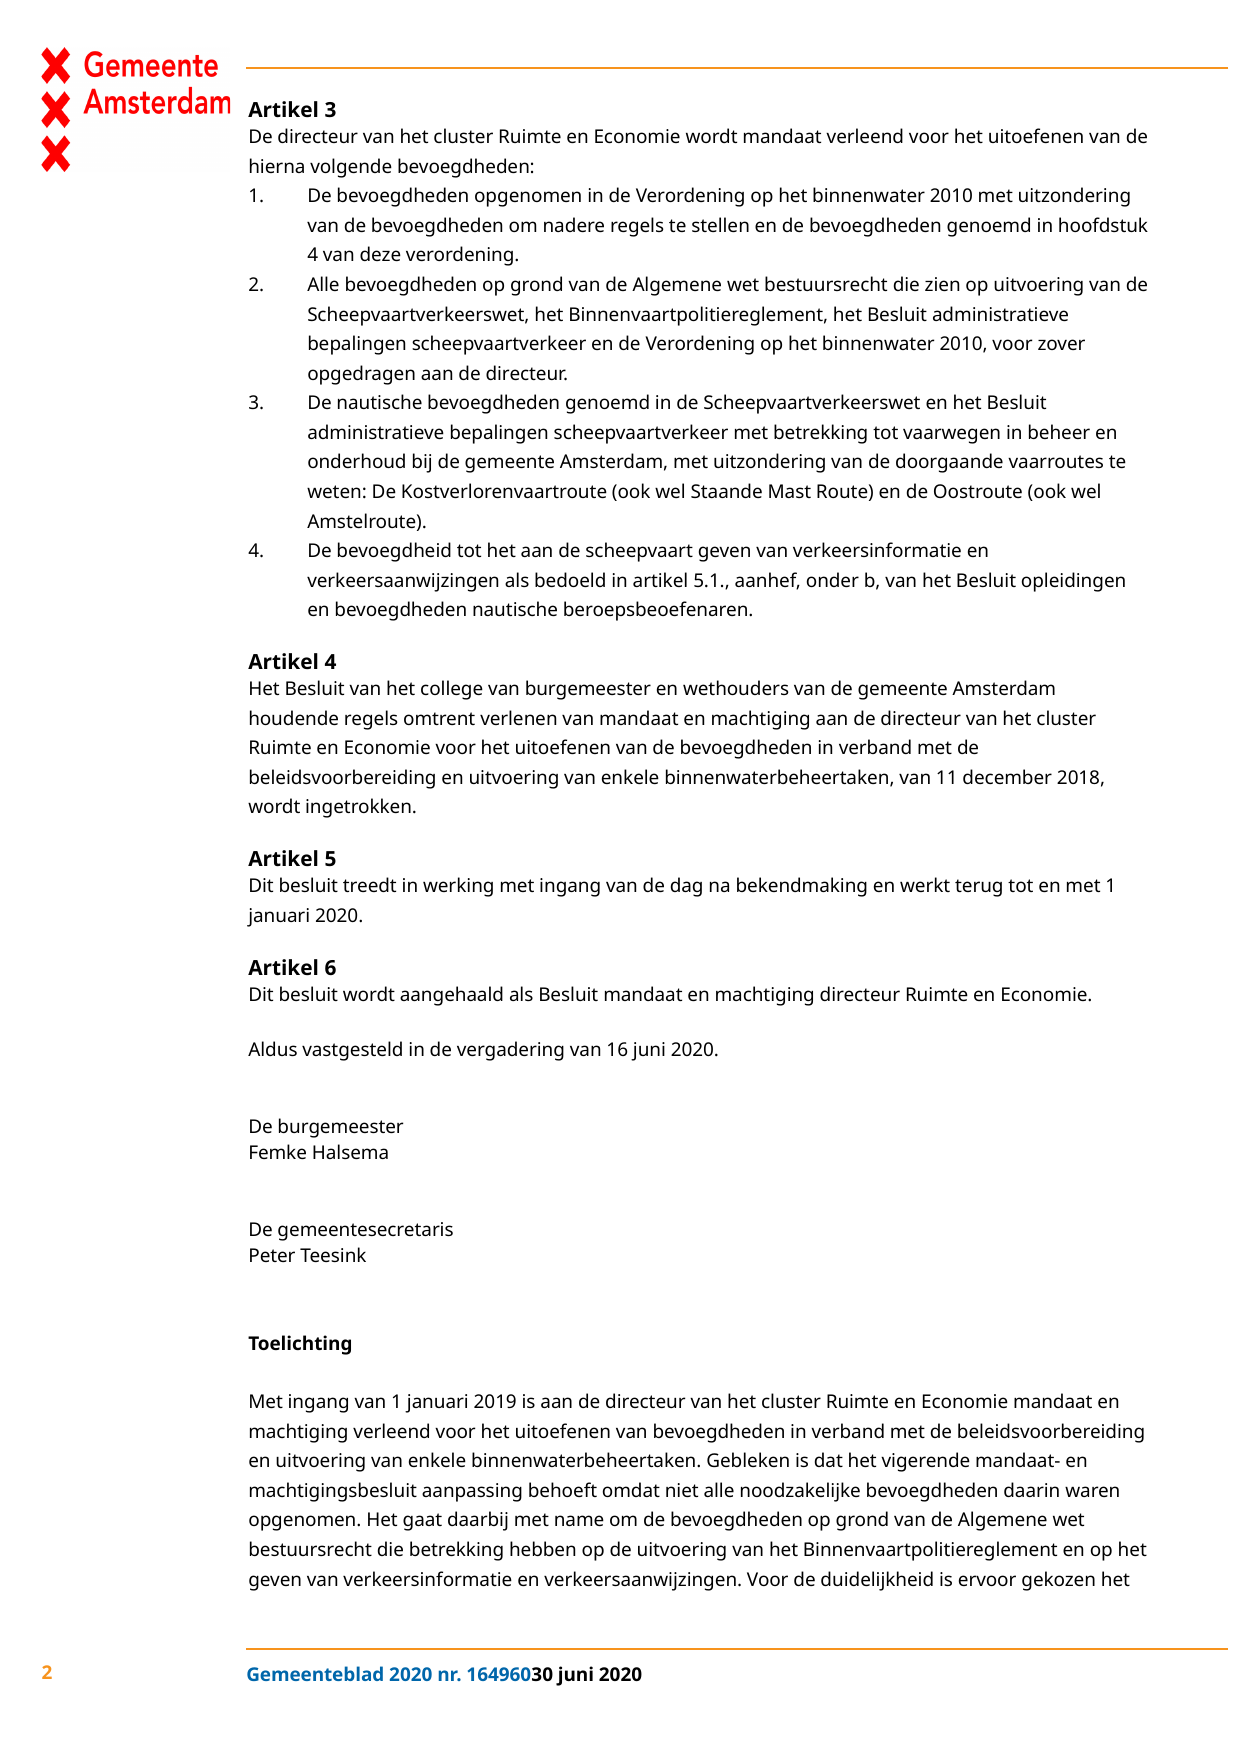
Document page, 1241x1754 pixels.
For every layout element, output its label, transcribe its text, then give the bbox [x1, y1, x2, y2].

list De bevoegdheden opgenomen in de Verordening op het binnenwater 2010 met uitzondering van de bevoegdheden om nadere regels te stellen en de bevoegdheden genoemd in hoofdstuk 4 van deze verordening. [248, 182, 1152, 267]
list Alle bevoegdheden op grond van de Algemene wet bestuursrecht die zien op uitvoering van de Scheepvaartverkeerswet, het Binnenvaartpolitiereglement, het Besluit administratieve bepalingen scheepvaartverkeer en de Verordening op het binnenwater 2010, voor zover opgedragen aan de directeur. [248, 271, 1152, 386]
text De burgemeester [248, 1113, 1152, 1139]
text Peter Teesink [248, 1242, 1152, 1268]
text Artikel 5 [248, 844, 1152, 873]
text Aldus vastgesteld in de vergadering van 16 juni 2020. [248, 1036, 1152, 1062]
text Met ingang van 1 januari 2019 is aan de directeur van het cluster Ruimte en Economie mandaat en machtiging verleend voor het uitoefenen van bevoegdheden in verband met de beleidsvoorbereiding en uitvoering van enkele binnenwaterbeheertaken. Gebleken is dat het vigerende mandaat- en machtigingsbesluit aanpassing behoeft omdat niet alle noodzakelijke bevoegdheden daarin waren opgenomen. Het gaat daarbij met name om de bevoegdheden op grond van de Algemene wet bestuursrecht die betrekking hebben op de uitvoering van het Binnenvaartpolitiereglement en op het geven van verkeersinformatie en verkeersaanwijzingen. Voor de duidelijkheid is ervoor gekozen het [248, 1388, 1152, 1591]
text Femke Halsema [248, 1139, 1152, 1165]
text Artikel 6 [248, 953, 1152, 981]
text Artikel 3 [248, 95, 1152, 123]
list De nautische bevoegdheden genoemd in de Scheepvaartverkeerswet en het Besluit administratieve bepalingen scheepvaartverkeer met betrekking tot vaarwegen in beheer en onderhoud bij de gemeente Amsterdam, met uitzondering van de doorgaande vaarroutes te weten: De Kostverlorenvaartroute (ook wel Staande Mast Route) en de Oostroute (ook wel Amstelroute). [248, 389, 1152, 533]
picture [41, 47, 231, 172]
text Toelichting [248, 1319, 1152, 1359]
list De bevoegdheid tot het aan de scheepvaart geven van verkeersinformatie en verkeersaanwijzingen als bedoeld in artikel 5.1., aanhef, onder b, van het Besluit opleidingen en bevoegdheden nautische beroepsbeoefenaren. [248, 537, 1152, 622]
text De directeur van het cluster Ruimte en Economie wordt mandaat verleend voor het uitoefenen van de hierna volgende bevoegdheden: [248, 123, 1152, 178]
text Artikel 4 [248, 647, 1152, 675]
text De gemeentesecretaris [248, 1216, 1152, 1242]
text Dit besluit wordt aangehaald als Besluit mandaat en machtiging directeur Ruimte en Economie. [248, 981, 1152, 1007]
text Dit besluit treedt in werking met ingang van de dag na bekendmaking en werkt terug tot en met 1 januari 2020. [248, 873, 1152, 928]
text Het Besluit van het college van burgemeester en wethouders van de gemeente Amsterdam houdende regels omtrent verlenen van mandaat en machtiging aan de directeur van het cluster Ruimte en Economie voor het uitoefenen van de bevoegdheden in verband met de beleidsvoorbereiding en uitvoering van enkele binnenwaterbeheertaken, van 11 december 2018, wordt ingetrokken. [248, 675, 1152, 819]
